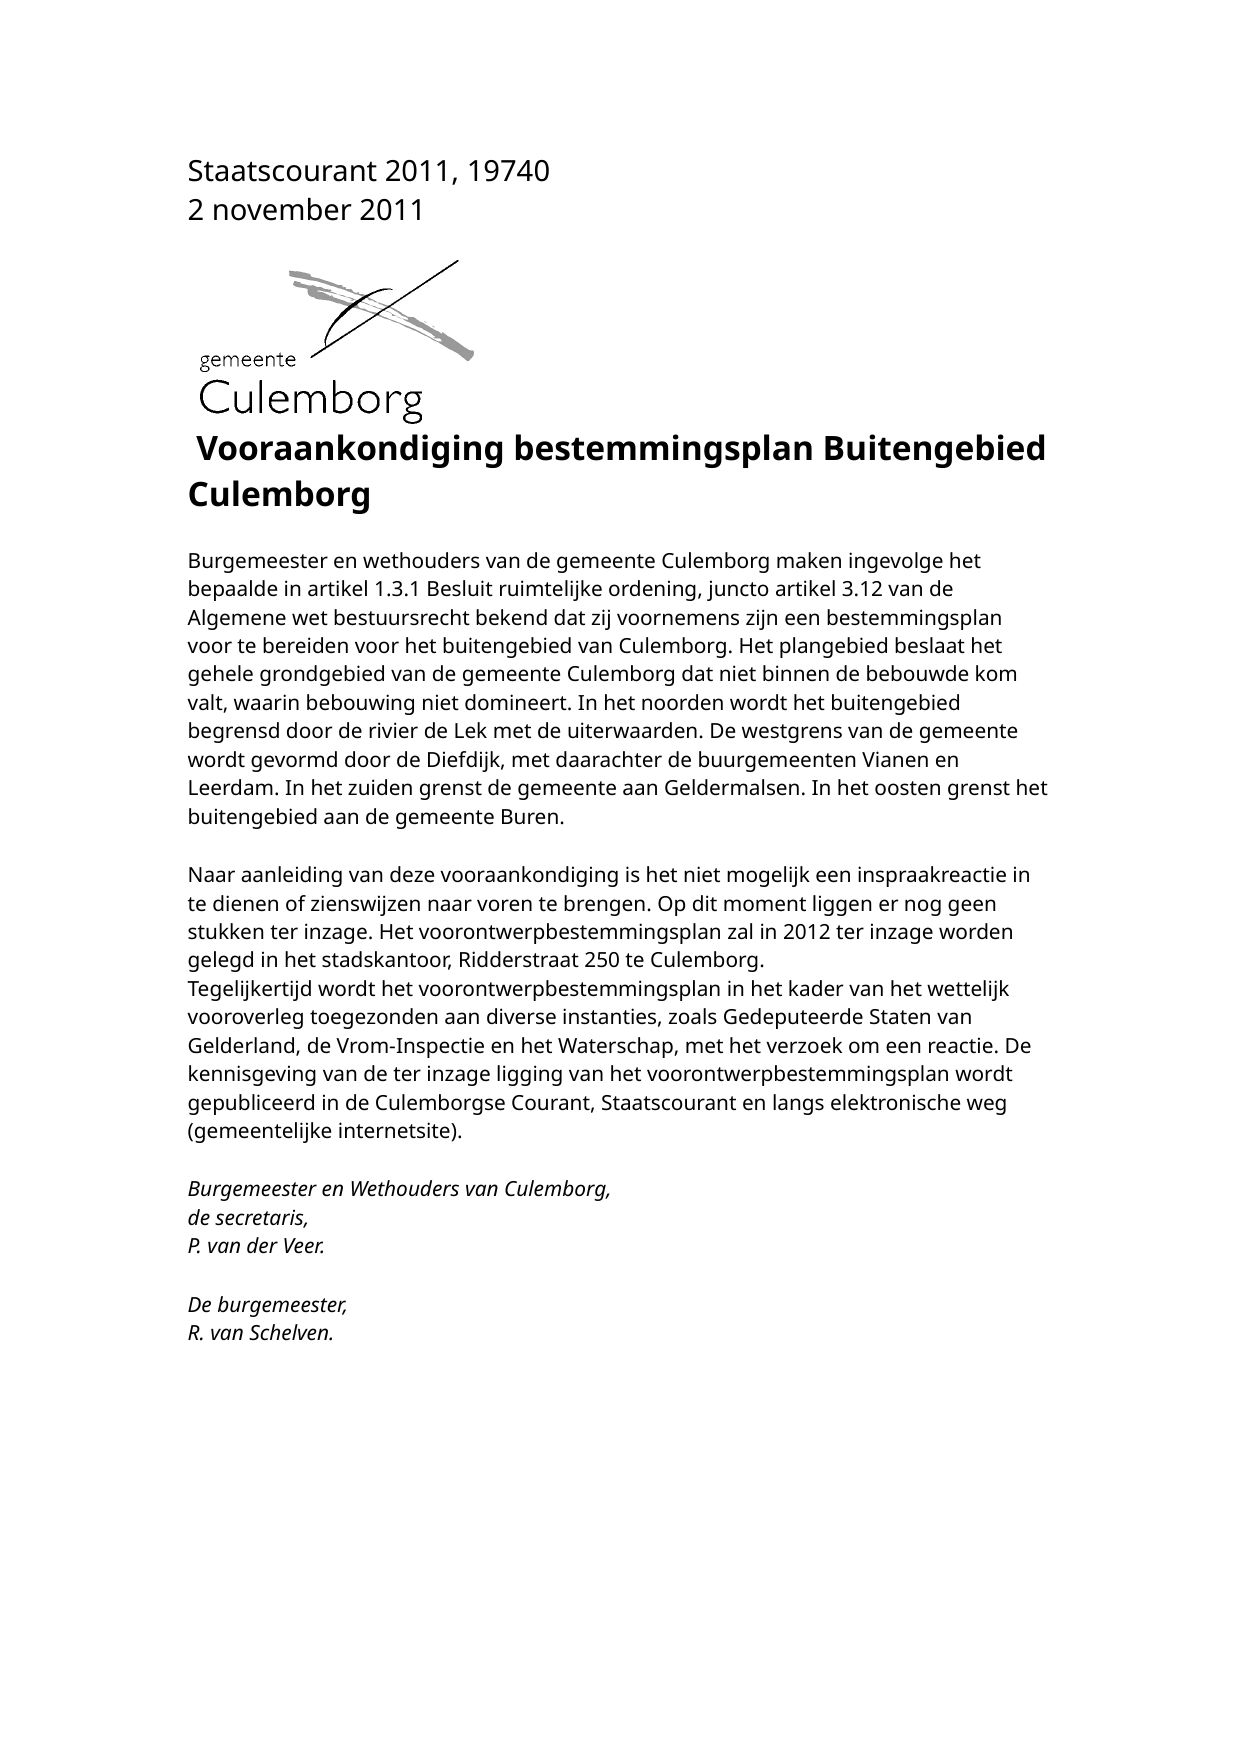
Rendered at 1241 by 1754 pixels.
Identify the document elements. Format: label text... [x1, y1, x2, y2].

text Burgemeester en Wethouders van Culemborg, [187, 1174, 1053, 1203]
text Tegelijkertijd wordt het voorontwerpbestemmingsplan in het kader van het wettelijk vooroverleg toegezonden aan diverse instanties, zoals Gedeputeerde Staten van Gelderland, de Vrom-Inspectie en het Waterschap, met het verzoek om een reactie. De kennisgeving van de ter inzage ligging van het voorontwerpbestemmingsplan wordt gepubliceerd in de Culemborgse Courant, Staatscourant en langs elektronische weg (gemeentelijke internetsite). [187, 974, 1053, 1144]
text de secretaris, [187, 1203, 1053, 1231]
text R. van Schelven. [187, 1318, 1053, 1347]
text P. van der Veer. [187, 1231, 1053, 1260]
subtitle Vooraankondiging bestemmingsplan Buitengebied Culemborg [187, 271, 1053, 516]
text Naar aanleiding van deze vooraankondiging is het niet mogelijk een inspraakreactie in te dienen of zienswijzen naar voren te brengen. Op dit moment liggen er nog geen stukken ter inzage. Het voorontwerpbestemmingsplan zal in 2012 ter inzage worden gelegd in het stadskantoor, Ridderstraat 250 te Culemborg. [187, 860, 1053, 974]
text Staatscourant 2011, 19740 [187, 150, 1053, 190]
picture [187, 258, 484, 425]
text 2 november 2011 [187, 190, 1053, 229]
text Burgemeester en wethouders van de gemeente Culemborg maken ingevolge het bepaalde in artikel 1.3.1 Besluit ruimtelijke ordening, juncto artikel 3.12 van de Algemene wet bestuursrecht bekend dat zij voornemens zijn een bestemmingsplan voor te bereiden voor het buitengebied van Culemborg. Het plangebied beslaat het gehele grondgebied van de gemeente Culemborg dat niet binnen de bebouwde kom valt, waarin bebouwing niet domineert. In het noorden wordt het buitengebied begrensd door de rivier de Lek met de uiterwaarden. De westgrens van de gemeente wordt gevormd door de Diefdijk, met daarachter de buurgemeenten Vianen en Leerdam. In het zuiden grenst de gemeente aan Geldermalsen. In het oosten grenst het buitengebied aan de gemeente Buren. [187, 546, 1053, 830]
text De burgemeester, [187, 1290, 1053, 1318]
